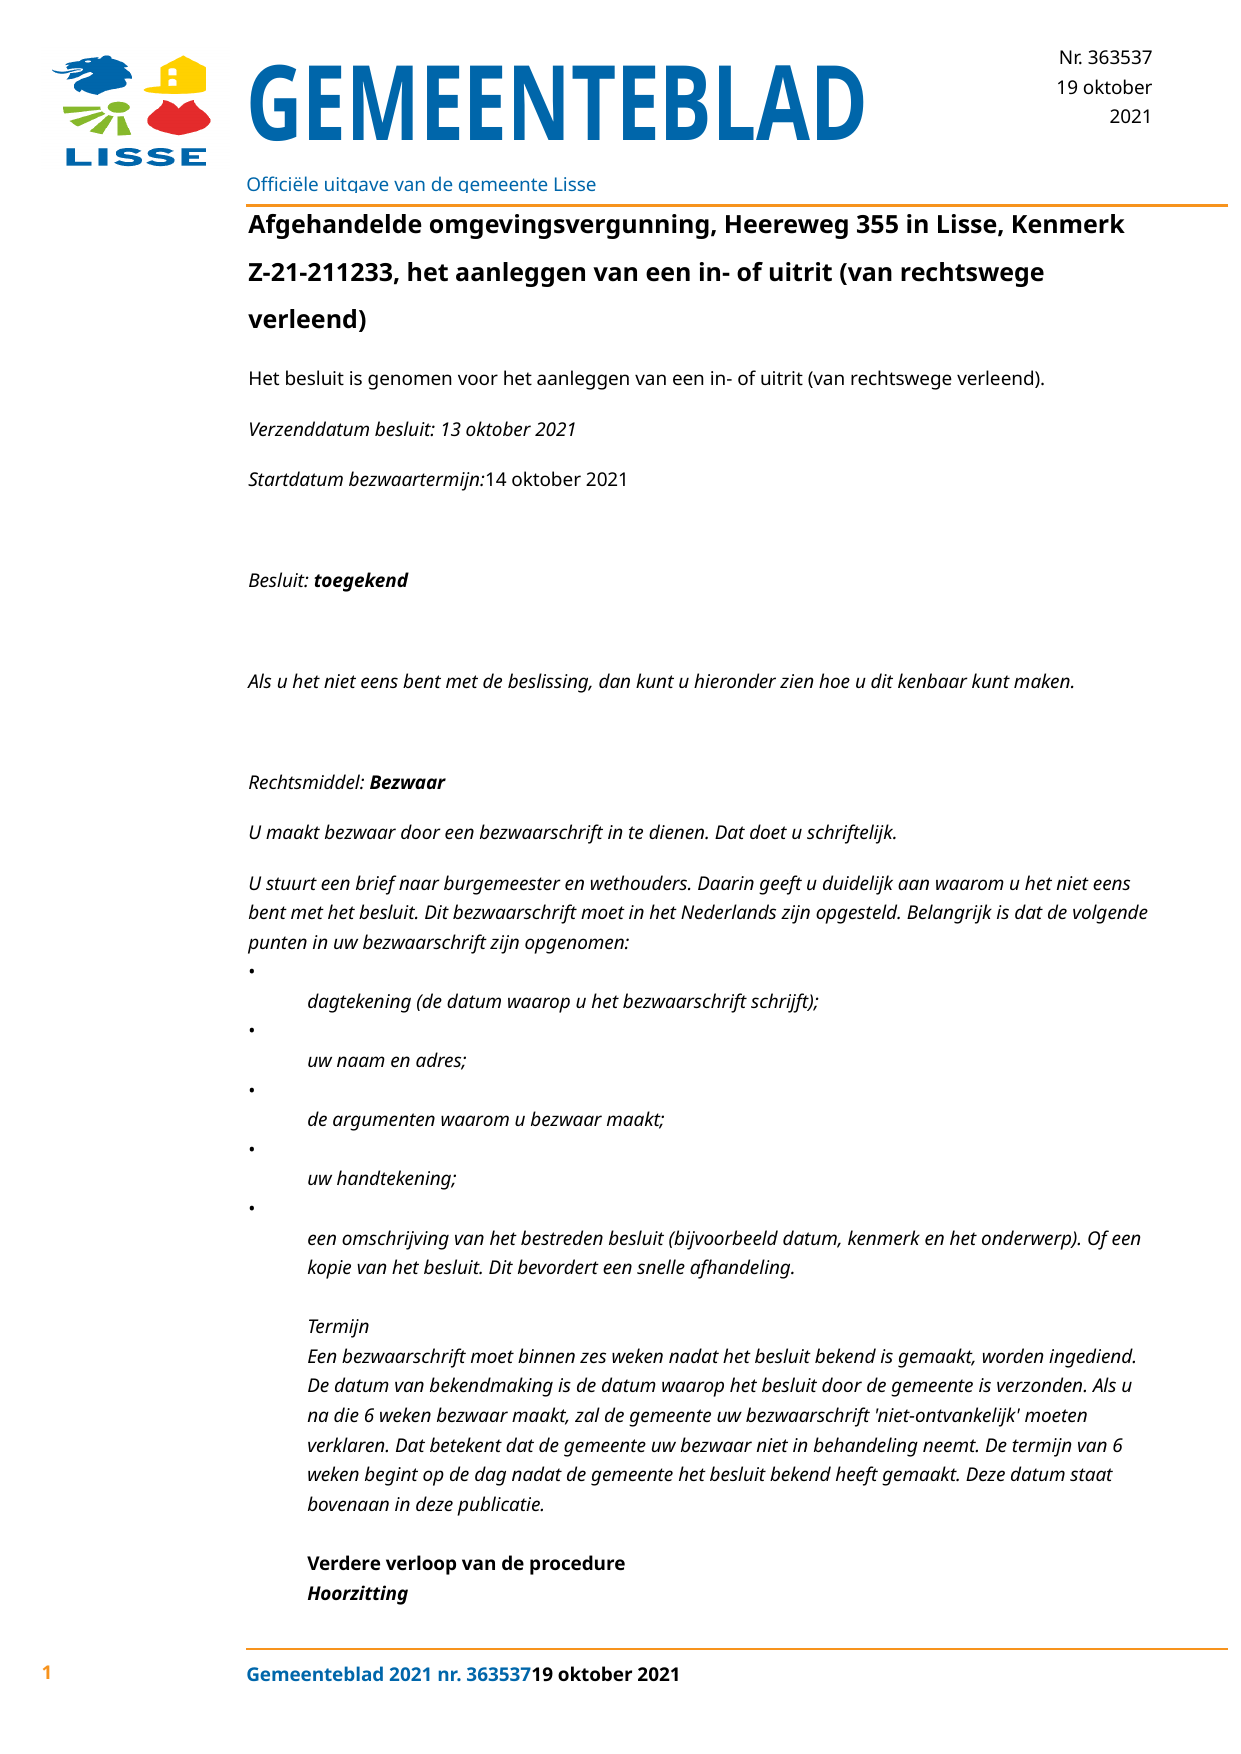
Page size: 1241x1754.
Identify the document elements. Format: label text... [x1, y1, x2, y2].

text Rechtsmiddel: Bezwaar [248, 769, 1152, 794]
list uw handtekening; [248, 1166, 1152, 1191]
list Verdere verloop van de procedure [248, 1550, 1152, 1576]
text Afgehandelde omgevingsvergunning, Heereweg 355 in Lisse, Kenmerk Z-21-211233, het aanleggen van een in- of uitrit (van rechtswege verleend) [248, 207, 1152, 336]
list dagtekening (de datum waarop u het bezwaarschrift schrijft); [248, 988, 1152, 1014]
picture [41, 47, 231, 172]
text Startdatum bezwaartermijn:14 oktober 2021 [248, 466, 1152, 492]
text Verzenddatum besluit: 13 oktober 2021 [248, 416, 1152, 442]
text Besluit: toegekend [248, 567, 1152, 593]
list Hoorzitting [248, 1580, 1152, 1605]
text Als u het niet eens bent met de beslissing, dan kunt u hieronder zien hoe u dit kenbaar kunt maken. [248, 668, 1152, 694]
text U maakt bezwaar door een bezwaarschrift in te dienen. Dat doet u schriftelijk. [248, 819, 1152, 845]
list Termijn [248, 1313, 1152, 1339]
text Het besluit is genomen voor het aanleggen van een in- of uitrit (van rechtswege verleend). [248, 366, 1152, 391]
list een omschrijving van het bestreden besluit (bijvoorbeeld datum, kenmerk en het onderwerp). Of een kopie van het besluit. Dit bevordert een snelle afhandeling. [248, 1225, 1152, 1280]
list uw naam en adres; [248, 1047, 1152, 1073]
list Een bezwaarschrift moet binnen zes weken nadat het besluit bekend is gemaakt, worden ingediend. De datum van bekendmaking is de datum waarop het besluit door de gemeente is verzonden. Als u na die 6 weken bezwaar maakt, zal de gemeente uw bezwaarschrift 'niet-ontvankelijk' moeten verklaren. Dat betekent dat de gemeente uw bezwaar niet in behandeling neemt. De termijn van 6 weken begint op de dag nadat de gemeente het besluit bekend heeft gemaakt. Deze datum staat bovenaan in deze publicatie. [248, 1343, 1152, 1517]
text U stuurt een brief naar burgemeester en wethouders. Daarin geeft u duidelijk aan waarom u het niet eens bent met het besluit. Dit bezwaarschrift moet in het Nederlands zijn opgesteld. Belangrijk is dat de volgende punten in uw bezwaarschrift zijn opgenomen: [248, 870, 1152, 954]
list de argumenten waarom u bezwaar maakt; [248, 1106, 1152, 1132]
